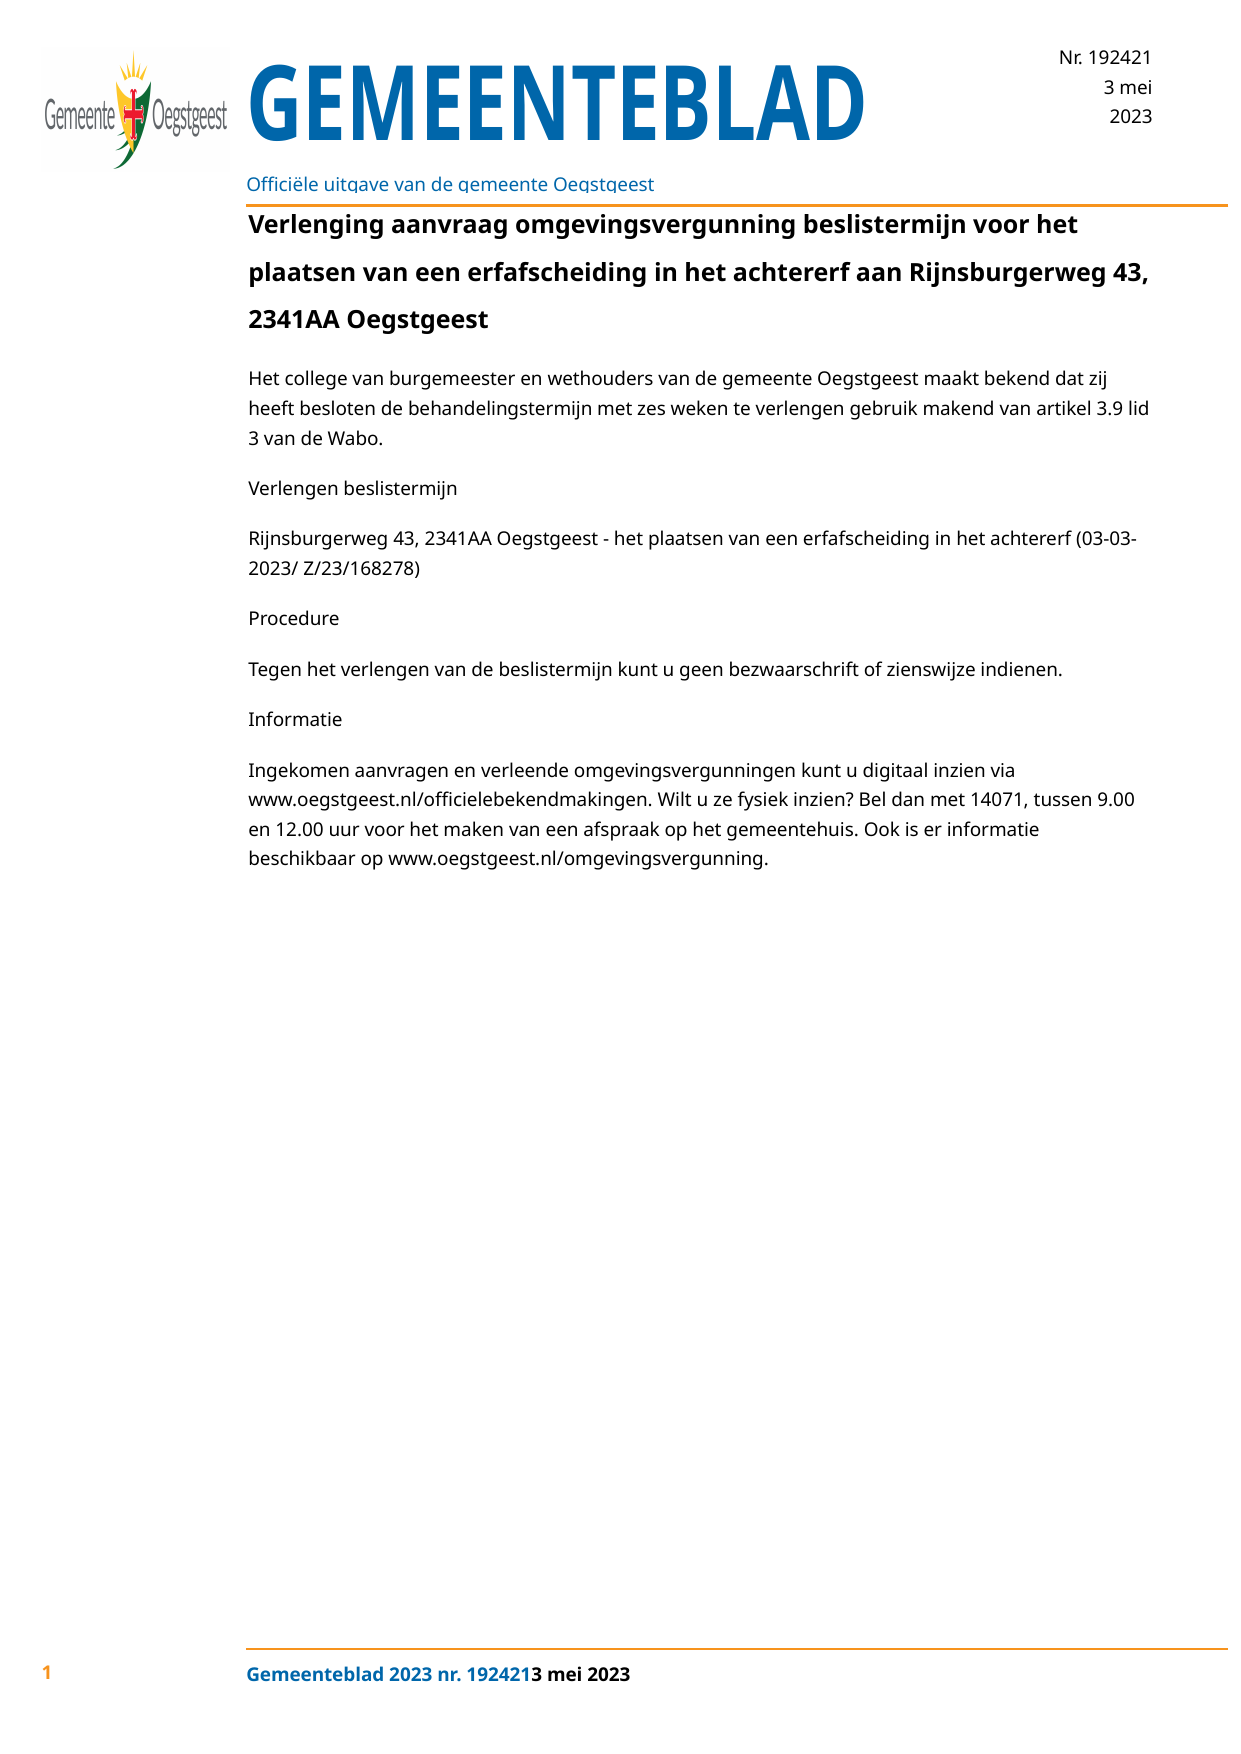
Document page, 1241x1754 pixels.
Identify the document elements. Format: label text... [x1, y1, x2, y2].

text Tegen het verlengen van de beslistermijn kunt u geen bezwaarschrift of zienswijze indienen. [248, 656, 1152, 682]
text Procedure [248, 606, 1152, 631]
text Ingekomen aanvragen en verleende omgevingsvergunningen kunt u digitaal inzien via www.oegstgeest.nl/officielebekendmakingen. Wilt u ze fysiek inzien? Bel dan met 14071, tussen 9.00 en 12.00 uur voor het maken van een afspraak op het gemeentehuis. Ook is er informatie beschikbaar op www.oegstgeest.nl/omgevingsvergunning. [248, 757, 1152, 871]
text Informatie [248, 706, 1152, 732]
text Verlenging aanvraag omgevingsvergunning beslistermijn voor het plaatsen van een erfafscheiding in het achtererf aan Rijnsburgerweg 43, 2341AA Oegstgeest [248, 207, 1152, 336]
text Verlengen beslistermijn [248, 475, 1152, 501]
text Het college van burgemeester en wethouders van de gemeente Oegstgeest maakt bekend dat zij heeft besloten de behandelingstermijn met zes weken te verlengen gebruik makend van artikel 3.9 lid 3 van de Wabo. [248, 366, 1152, 450]
text Rijnsburgerweg 43, 2341AA Oegstgeest - het plaatsen van een erfafscheiding in het achtererf (03-03-2023/ Z/23/168278) [248, 526, 1152, 581]
picture [41, 47, 231, 172]
